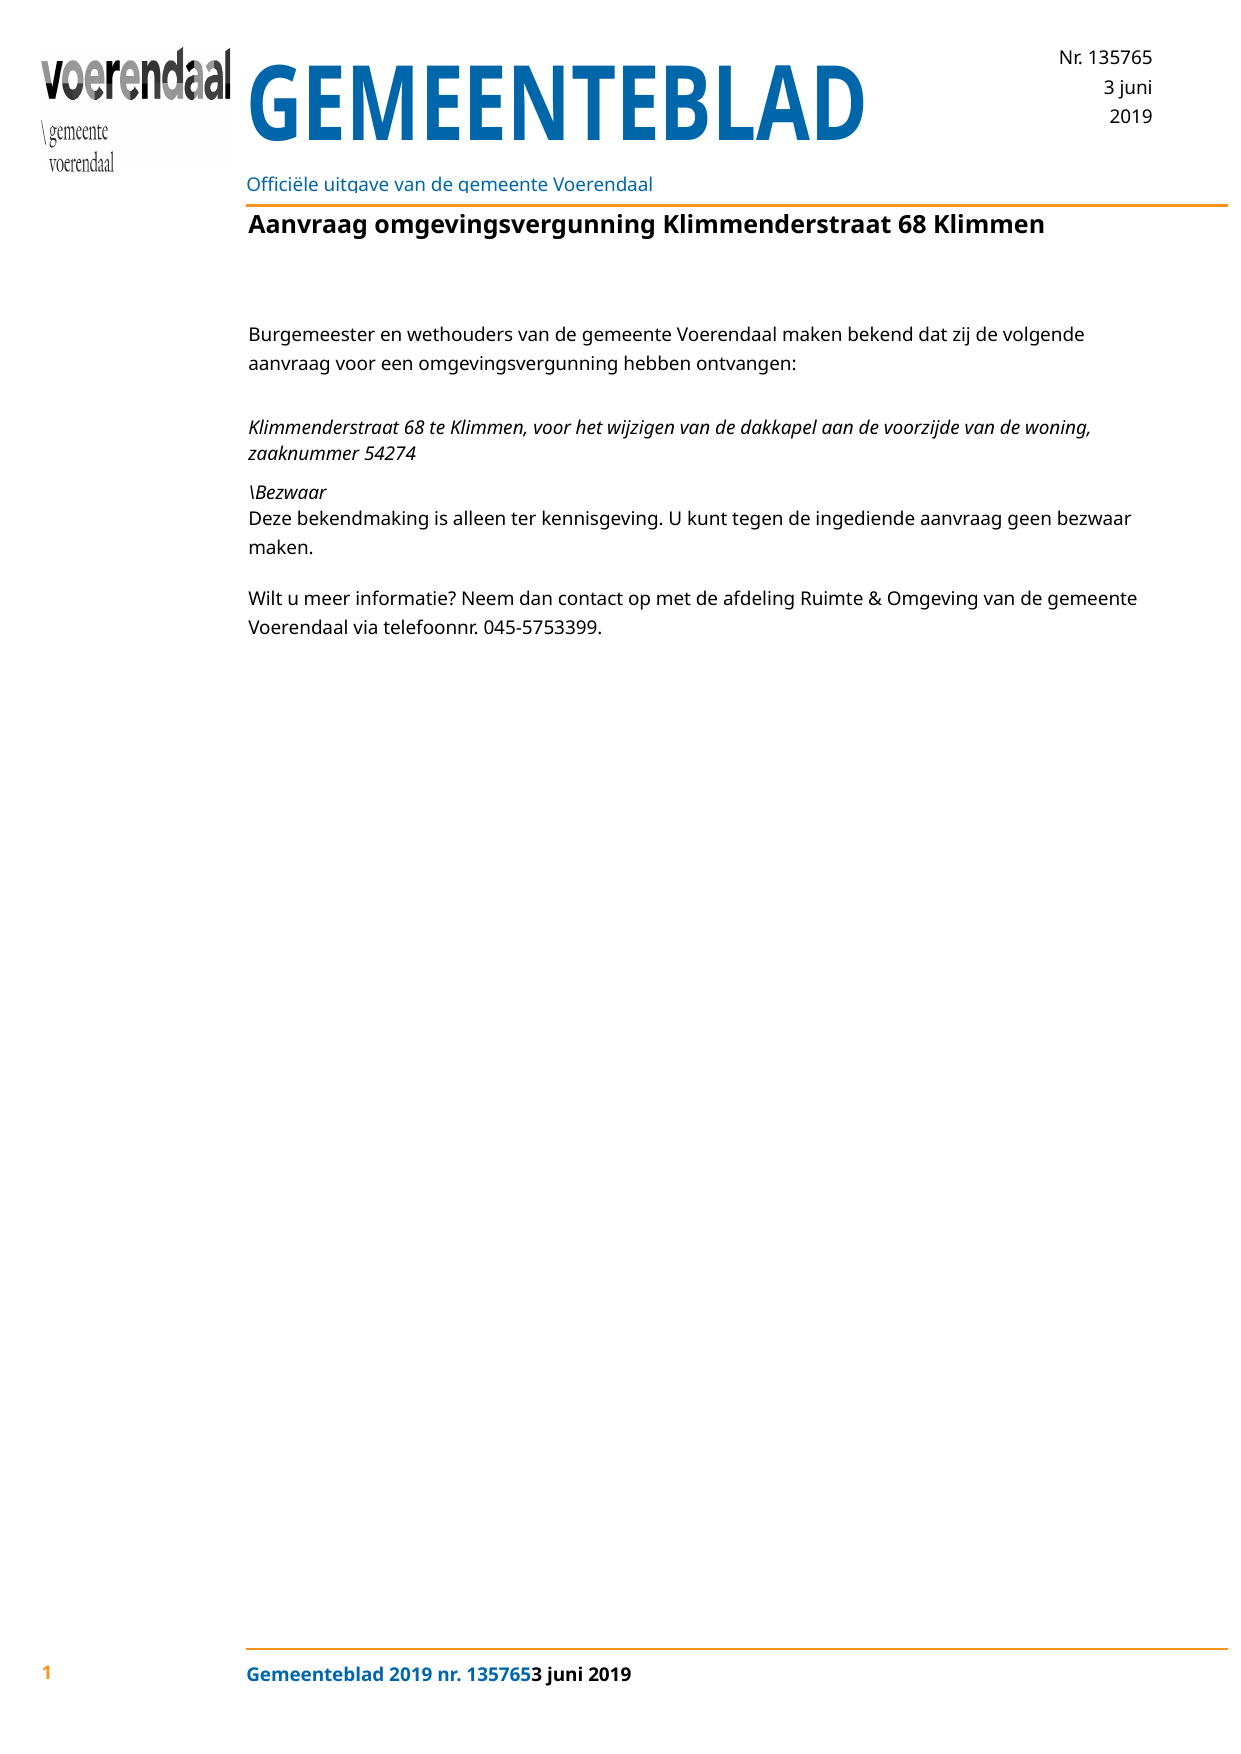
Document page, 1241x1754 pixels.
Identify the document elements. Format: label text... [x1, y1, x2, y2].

text Aanvraag omgevingsvergunning Klimmenderstraat 68 Klimmen [248, 207, 1152, 241]
text \Bezwaar [248, 479, 1152, 505]
text Burgemeester en wethouders van de gemeente Voerendaal maken bekend dat zij de volgende aanvraag voor een omgevingsvergunning hebben ontvangen: [248, 321, 1152, 376]
text Deze bekendmaking is alleen ter kennisgeving. U kunt tegen de ingediende aanvraag geen bezwaar maken. [248, 505, 1152, 560]
text Wilt u meer informatie? Neem dan contact op met de afdeling Ruimte & Omgeving van de gemeente Voerendaal via telefoonnr. 045-5753399. [248, 585, 1152, 640]
text Klimmenderstraat 68 te Klimmen, voor het wijzigen van de dakkapel aan de voorzijde van de woning, zaaknummer 54274 [248, 414, 1152, 466]
picture [41, 47, 231, 172]
